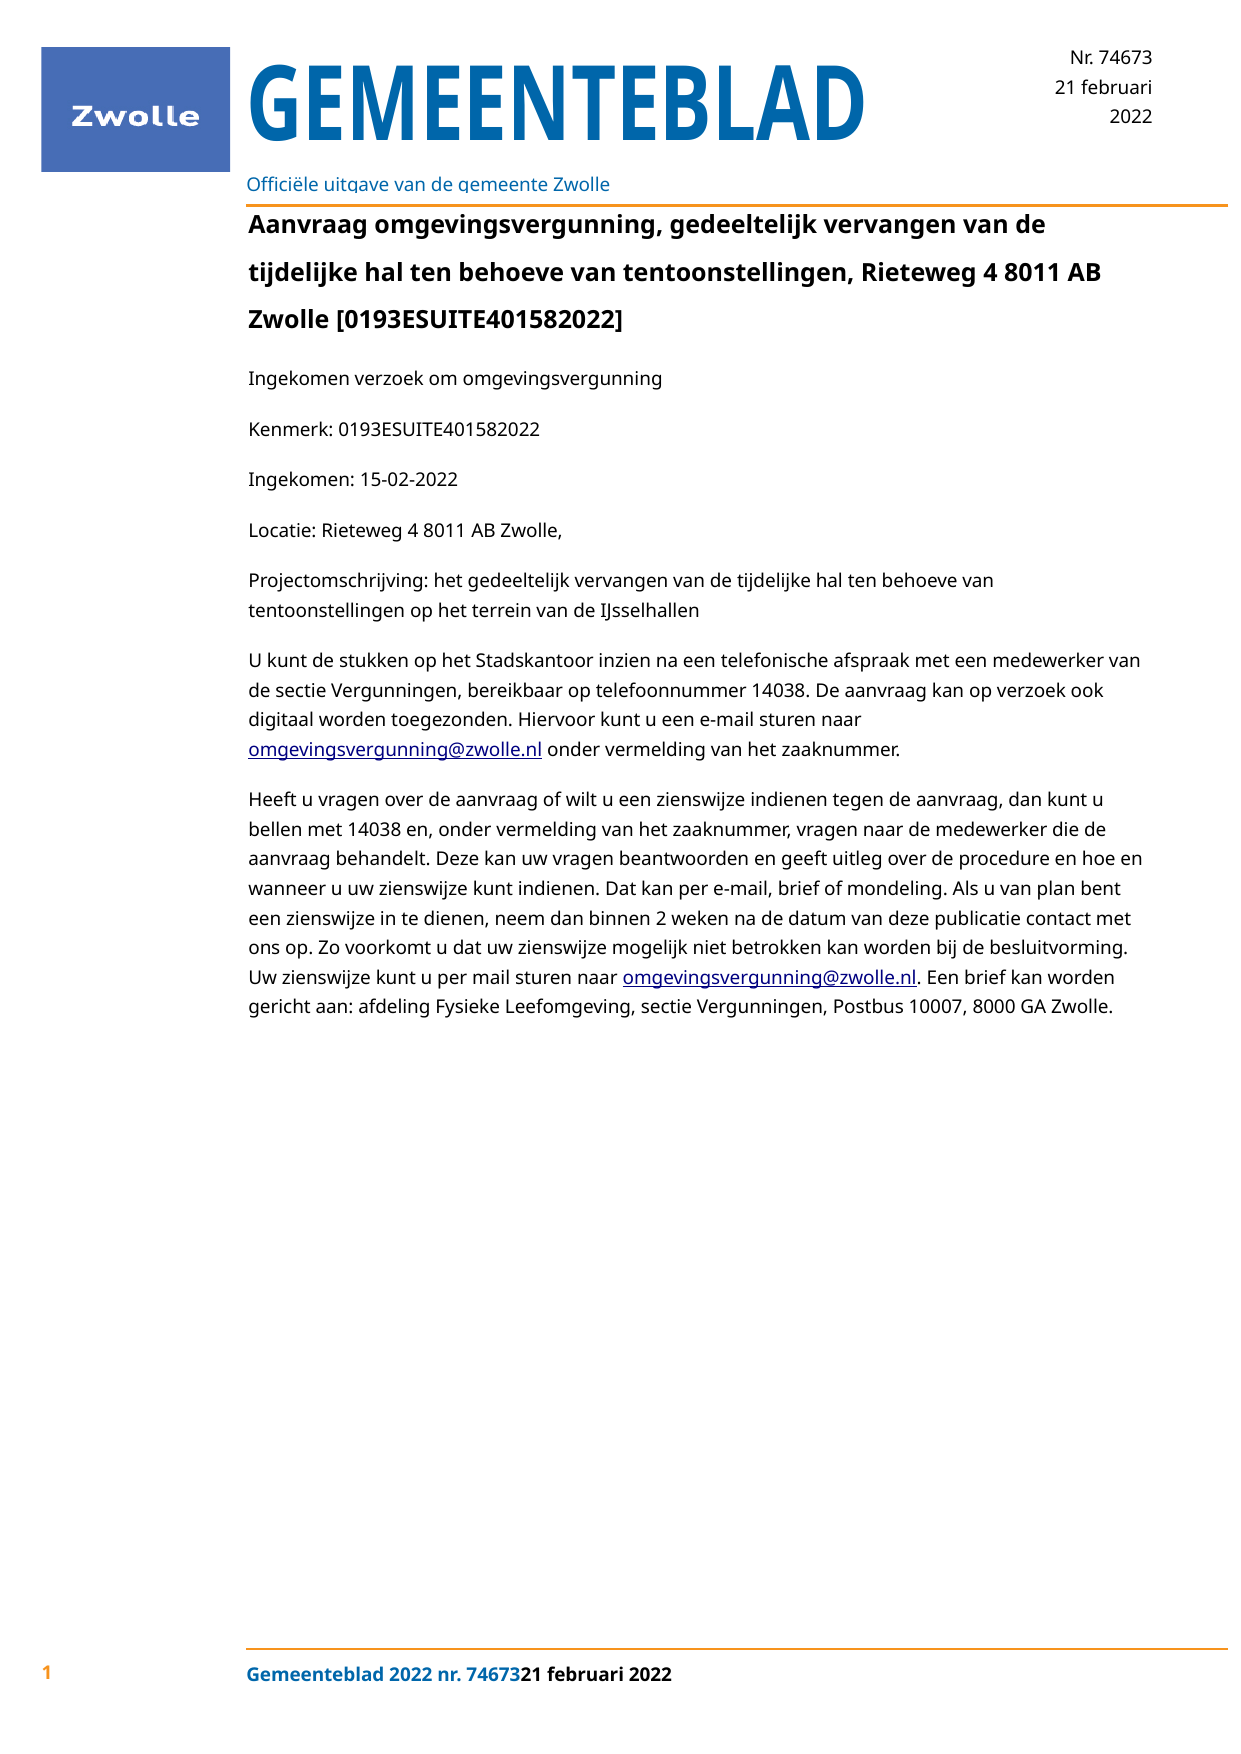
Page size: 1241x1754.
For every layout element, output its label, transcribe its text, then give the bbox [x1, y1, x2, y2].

text Projectomschrijving: het gedeeltelijk vervangen van de tijdelijke hal ten behoeve van tentoonstellingen op het terrein van de IJsselhallen [248, 567, 1152, 622]
text Heeft u vragen over de aanvraag of wilt u een zienswijze indienen tegen de aanvraag, dan kunt u bellen met 14038 en, onder vermelding van het zaaknummer, vragen naar de medewerker die de aanvraag behandelt. Deze kan uw vragen beantwoorden en geeft uitleg over de procedure en hoe en wanneer u uw zienswijze kunt indienen. Dat kan per e-mail, brief of mondeling. Als u van plan bent een zienswijze in te dienen, neem dan binnen 2 weken na de datum van deze publicatie contact met ons op. Zo voorkomt u dat uw zienswijze mogelijk niet betrokken kan worden bij de besluitvorming. Uw zienswijze kunt u per mail sturen naar omgevingsvergunning@zwolle.nl. Een brief kan worden gericht aan: afdeling Fysieke Leefomgeving, sectie Vergunningen, Postbus 10007, 8000 GA Zwolle. [248, 786, 1152, 1019]
picture [41, 47, 231, 172]
text Kenmerk: 0193ESUITE401582022 [248, 416, 1152, 442]
text U kunt de stukken op het Stadskantoor inzien na een telefonische afspraak met een medewerker van de sectie Vergunningen, bereikbaar op telefoonnummer 14038. De aanvraag kan op verzoek ook digitaal worden toegezonden. Hiervoor kunt u een e-mail sturen naar omgevingsvergunning@zwolle.nl onder vermelding van het zaaknummer. [248, 647, 1152, 762]
text Ingekomen: 15-02-2022 [248, 466, 1152, 492]
text Locatie: Rieteweg 4 8011 AB Zwolle, [248, 517, 1152, 542]
text Aanvraag omgevingsvergunning, gedeeltelijk vervangen van de tijdelijke hal ten behoeve van tentoonstellingen, Rieteweg 4 8011 AB Zwolle [0193ESUITE401582022] [248, 207, 1152, 336]
text Ingekomen verzoek om omgevingsvergunning [248, 366, 1152, 391]
